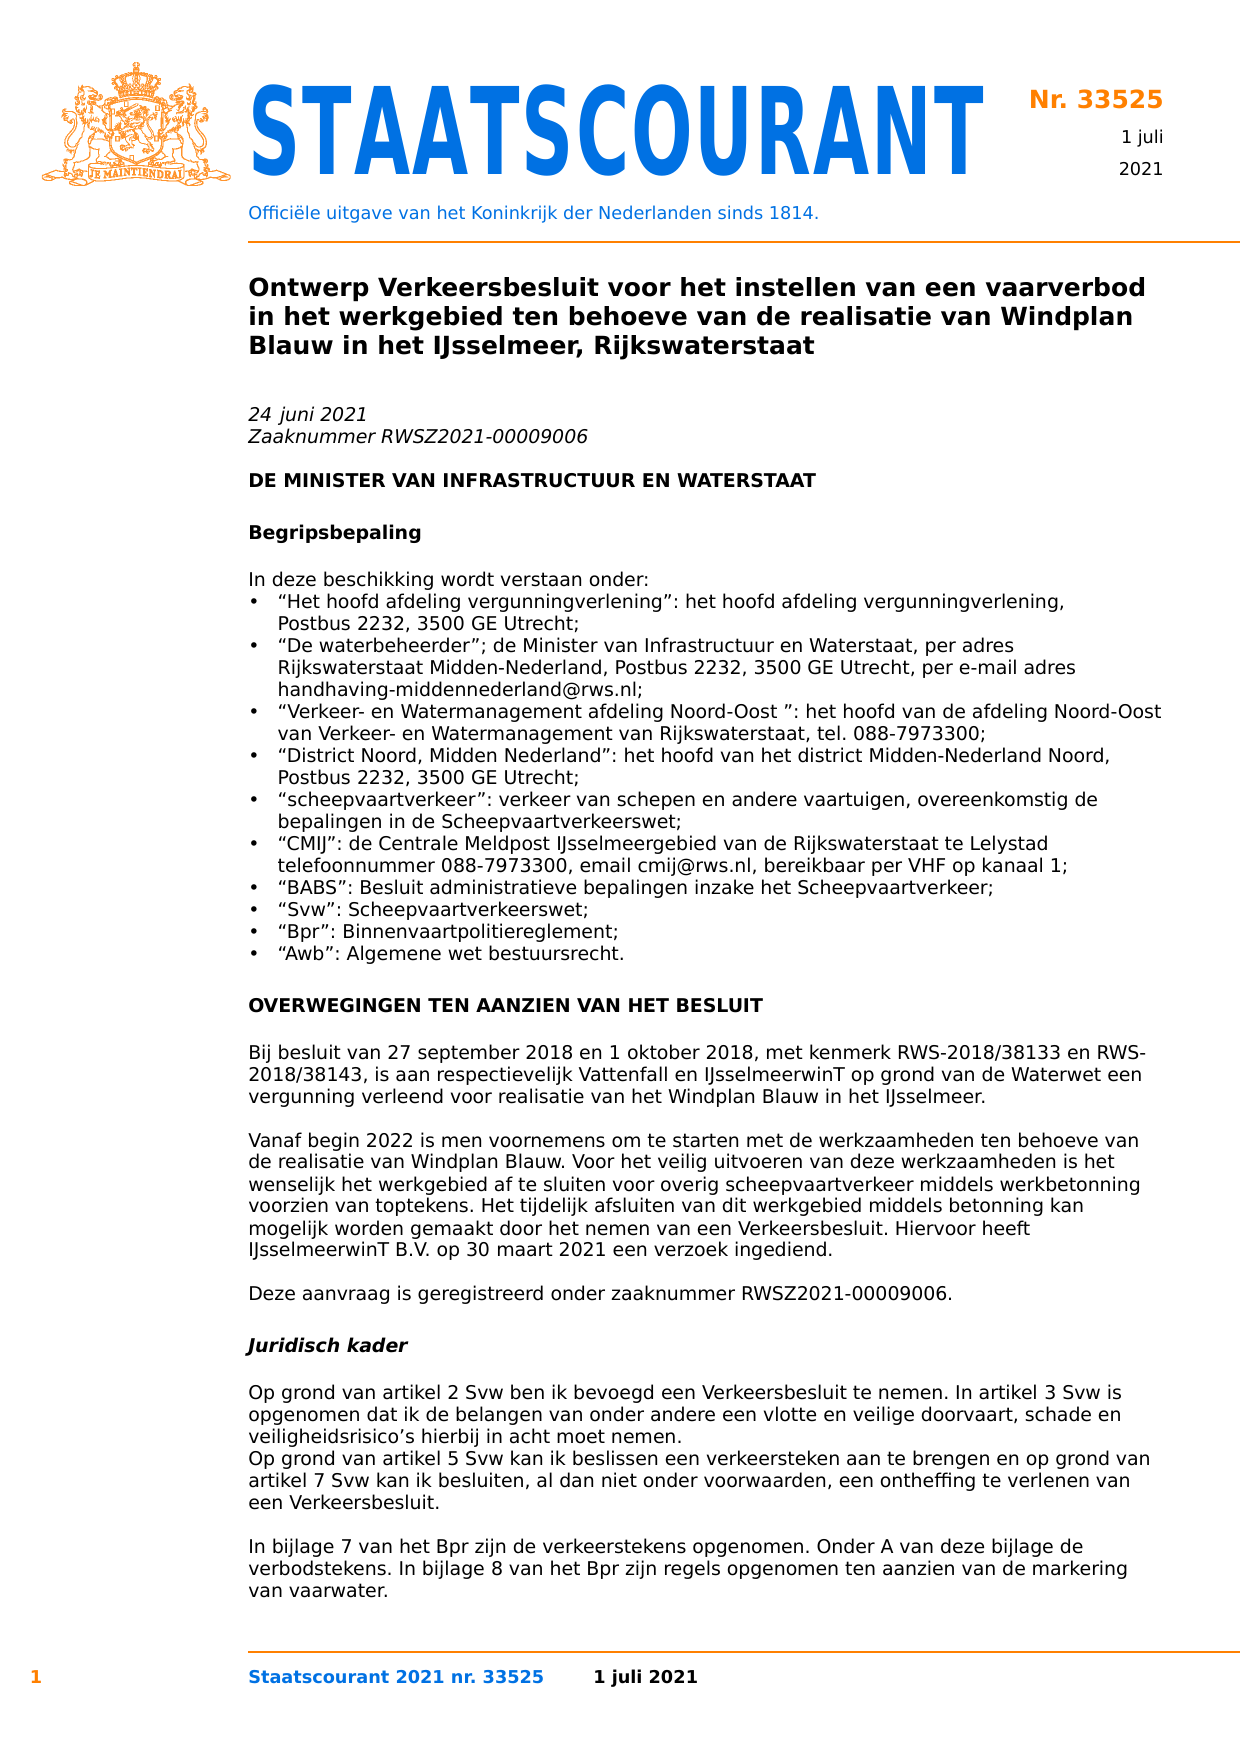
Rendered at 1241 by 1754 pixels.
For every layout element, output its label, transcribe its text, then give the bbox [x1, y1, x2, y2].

text In bijlage 7 van het Bpr zijn de verkeerstekens opgenomen. Onder A van deze bijlage de verbodstekens. In bijlage 8 van het Bpr zijn regels opgenomen ten aanzien van de markering van vaarwater. [248, 1536, 1163, 1602]
text Zaaknummer RWSZ2021-00009006 [248, 426, 1163, 448]
subtitle Juridisch kader [248, 1335, 1163, 1357]
picture [41, 62, 231, 186]
table_header [25, 62, 248, 241]
text Bij besluit van 27 september 2018 en 1 oktober 2018, met kenmerk RWS-2018/38133 en RWS-2018/38143, is aan respectievelijk Vattenfall en IJsselmeerwinT op grond van de Waterwet een vergunning verleend voor realisatie van het Windplan Blauw in het IJsselmeer. [248, 1042, 1163, 1108]
text DE MINISTER VAN INFRASTRUCTUUR EN WATERSTAAT [248, 470, 1163, 492]
text Op grond van artikel 2 Svw ben ik bevoegd een Verkeersbesluit te nemen. In artikel 3 Svw is opgenomen dat ik de belangen van onder andere een vlotte en veilige doorvaart, schade en veiligheidsrisico’s hierbij in acht moet nemen. [248, 1382, 1163, 1448]
text • “Svw”: Scheepvaartverkeerswet; [248, 899, 1163, 921]
table_cell 2021 [998, 153, 1240, 203]
text Op grond van artikel 5 Svw kan ik beslissen een verkeersteken aan te brengen en op grond van artikel 7 Svw kan ik besluiten, al dan niet onder voorwaarden, een ontheffing te verlenen van een Verkeersbesluit. [248, 1448, 1163, 1514]
subtitle Begripsbepaling [248, 522, 1163, 544]
text • “Awb”: Algemene wet bestuursrecht. [248, 943, 1163, 965]
subtitle OVERWEGINGEN TEN AANZIEN VAN HET BESLUIT [248, 995, 1163, 1017]
text • “Het hoofd afdeling vergunningverlening”: het hoofd afdeling vergunningverlening, Postbus 2232, 3500 GE Utrecht; [248, 591, 1163, 635]
table_header STAATSCOURANT [248, 62, 998, 203]
text • “De waterbeheerder”; de Minister van Infrastructuur en Waterstaat, per adres Rijkswaterstaat Midden-Nederland, Postbus 2232, 3500 GE Utrecht, per e-mail adres handhaving-middennederland@rws.nl; [248, 635, 1163, 701]
table_cell Officiële uitgave van het Koninkrijk der Nederlanden sinds 1814. [248, 203, 1240, 241]
text Vanaf begin 2022 is men voornemens om te starten met de werkzaamheden ten behoeve van de realisatie van Windplan Blauw. Voor het veilig uitvoeren van deze werkzaamheden is het wenselijk het werkgebied af te sluiten voor overig scheepvaartverkeer middels werkbetonning voorzien van toptekens. Het tijdelijk afsluiten van dit werkgebied middels betonning kan mogelijk worden gemaakt door het nemen van een Verkeersbesluit. Hiervoor heeft IJsselmeerwinT B.V. op 30 maart 2021 een verzoek ingediend. [248, 1129, 1163, 1261]
text • “Bpr”: Binnenvaartpolitiereglement; [248, 921, 1163, 943]
text In deze beschikking wordt verstaan onder: [248, 569, 1163, 591]
table_header Nr. 33525 [998, 62, 1240, 121]
text • “scheepvaartverkeer”: verkeer van schepen en andere vaartuigen, overeenkomstig de bepalingen in de Scheepvaartverkeerswet; [248, 789, 1163, 833]
text Deze aanvraag is geregistreerd onder zaaknummer RWSZ2021-00009006. [248, 1283, 1163, 1305]
subtitle Ontwerp Verkeersbesluit voor het instellen van een vaarverbod in het werkgebied ten behoeve van de realisatie van Windplan Blauw in het IJsselmeer, Rijkswaterstaat [248, 273, 1163, 361]
text • “Verkeer- en Watermanagement afdeling Noord-Oost ”: het hoofd van de afdeling Noord-Oost van Verkeer- en Watermanagement van Rijkswaterstaat, tel. 088-7973300; [248, 701, 1163, 745]
text • “District Noord, Midden Nederland”: het hoofd van het district Midden-Nederland Noord, Postbus 2232, 3500 GE Utrecht; [248, 745, 1163, 789]
text • “CMIJ”: de Centrale Meldpost IJsselmeergebied van de Rijkswaterstaat te Lelystad telefoonnummer 088-7973300, email cmij@rws.nl, bereikbaar per VHF op kanaal 1; [248, 833, 1163, 877]
table_cell 1 juli [998, 121, 1240, 153]
text • “BABS”: Besluit administratieve bepalingen inzake het Scheepvaartverkeer; [248, 877, 1163, 899]
text 24 juni 2021 [248, 404, 1163, 426]
